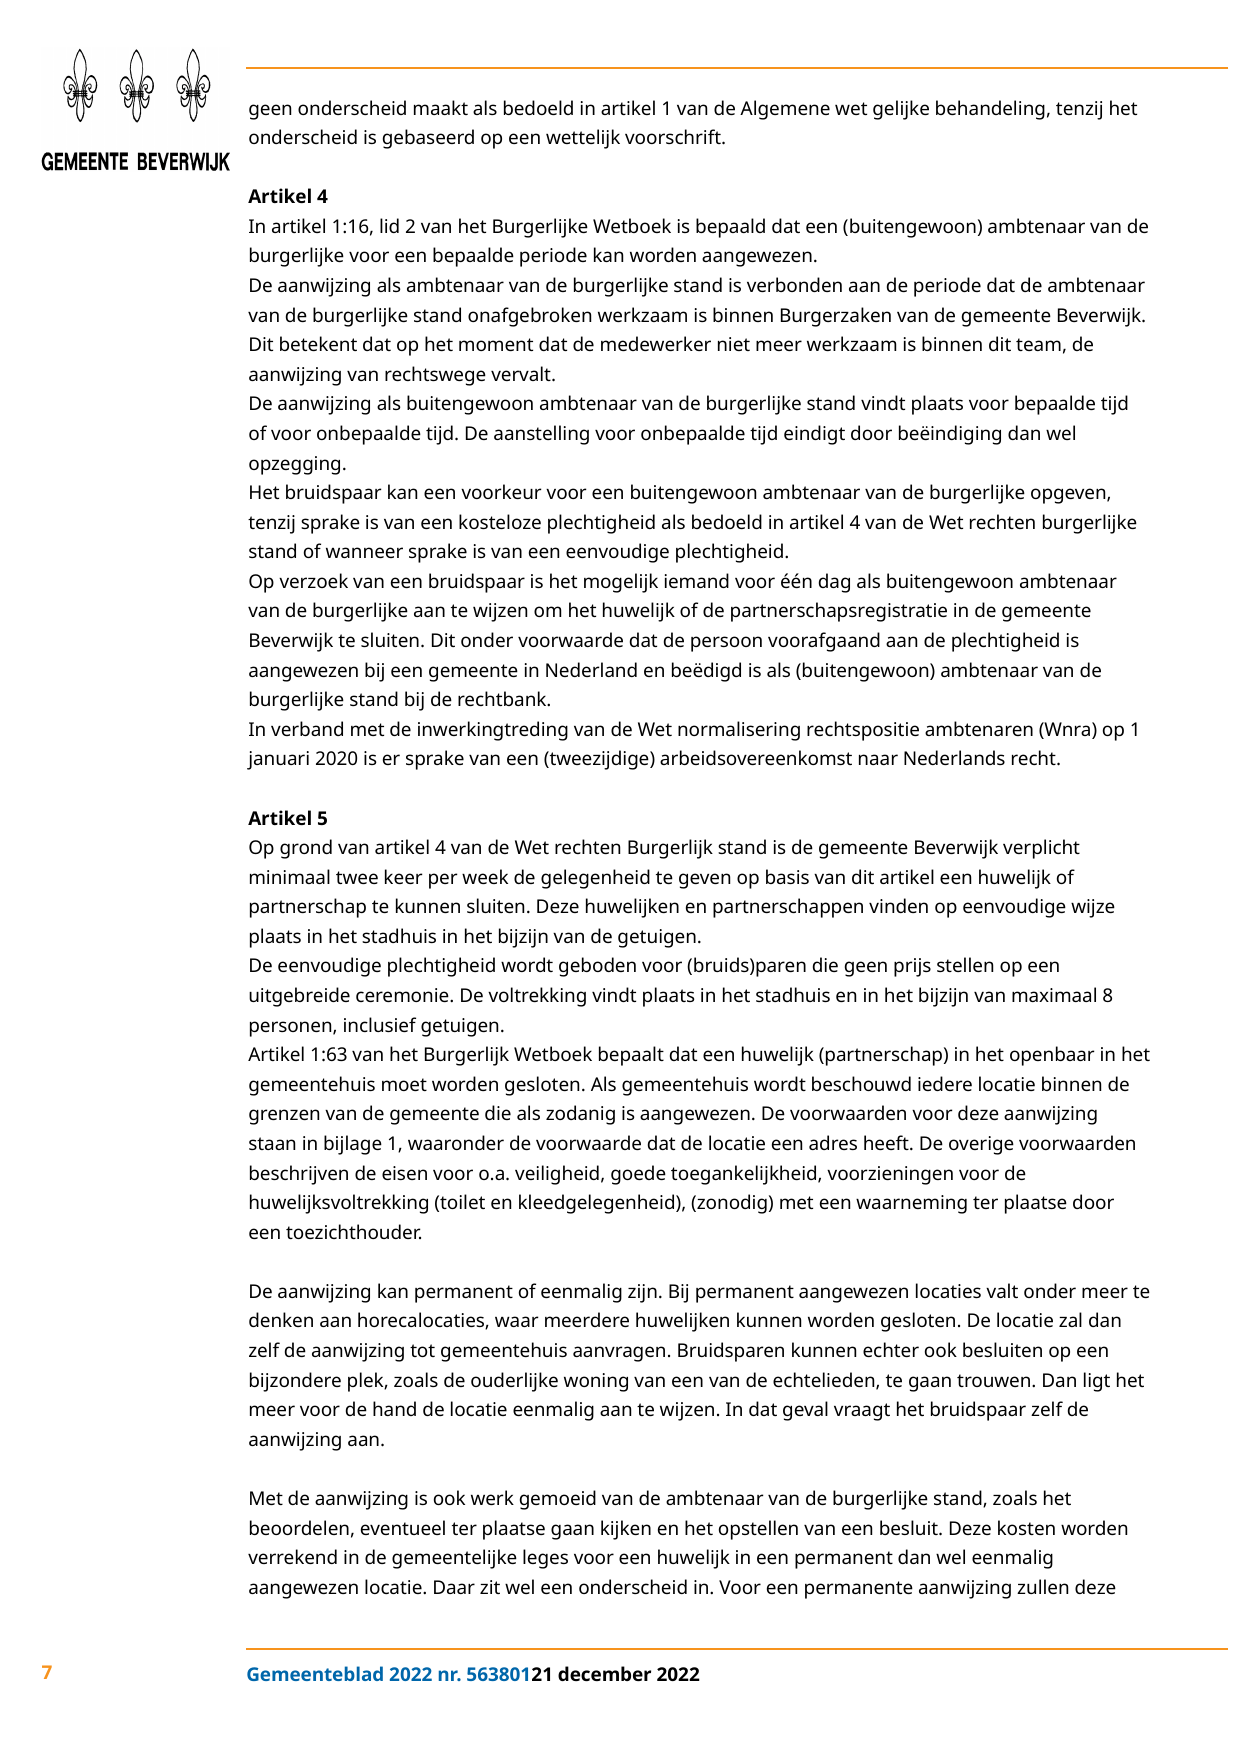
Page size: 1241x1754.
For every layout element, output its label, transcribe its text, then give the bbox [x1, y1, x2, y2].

text Op verzoek van een bruidspaar is het mogelijk iemand voor één dag als buitengewoon ambtenaar van de burgerlijke aan te wijzen om het huwelijk of de partnerschapsregistratie in de gemeente Beverwijk te sluiten. Dit onder voorwaarde dat de persoon voorafgaand aan de plechtigheid is aangewezen bij een gemeente in Nederland en beëdigd is als (buitengewoon) ambtenaar van de burgerlijke stand bij de rechtbank. [248, 568, 1152, 712]
text Met de aanwijzing is ook werk gemoeid van de ambtenaar van de burgerlijke stand, zoals het beoordelen, eventueel ter plaatse gaan kijken en het opstellen van een besluit. Deze kosten worden verrekend in de gemeentelijke leges voor een huwelijk in een permanent dan wel eenmalig aangewezen locatie. Daar zit wel een onderscheid in. Voor een permanente aanwijzing zullen deze [248, 1485, 1152, 1600]
text geen onderscheid maakt als bedoeld in artikel 1 van de Algemene wet gelijke behandeling, tenzij het onderscheid is gebaseerd op een wettelijk voorschrift. [248, 95, 1152, 150]
text Artikel 1:63 van het Burgerlijk Wetboek bepaalt dat een huwelijk (partnerschap) in het openbaar in het gemeentehuis moet worden gesloten. Als gemeentehuis wordt beschouwd iedere locatie binnen de grenzen van de gemeente die als zodanig is aangewezen. De voorwaarden voor deze aanwijzing staan in bijlage 1, waaronder de voorwaarde dat de locatie een adres heeft. De overige voorwaarden beschrijven de eisen voor o.a. veiligheid, goede toegankelijkheid, voorzieningen voor de huwelijksvoltrekking (toilet en kleedgelegenheid), (zonodig) met een waarneming ter plaatse door een toezichthouder. [248, 1041, 1152, 1245]
text In artikel 1:16, lid 2 van het Burgerlijke Wetboek is bepaald dat een (buitengewoon) ambtenaar van de burgerlijke voor een bepaalde periode kan worden aangewezen. [248, 213, 1152, 268]
text Artikel 5 [248, 805, 1152, 831]
text De aanwijzing als buitengewoon ambtenaar van de burgerlijke stand vindt plaats voor bepaalde tijd of voor onbepaalde tijd. De aanstelling voor onbepaalde tijd eindigt door beëindiging dan wel opzegging. [248, 391, 1152, 476]
picture [41, 47, 231, 172]
text Het bruidspaar kan een voorkeur voor een buitengewoon ambtenaar van de burgerlijke opgeven, tenzij sprake is van een kosteloze plechtigheid als bedoeld in artikel 4 van de Wet rechten burgerlijke stand of wanneer sprake is van een eenvoudige plechtigheid. [248, 479, 1152, 564]
text Op grond van artikel 4 van de Wet rechten Burgerlijk stand is de gemeente Beverwijk verplicht minimaal twee keer per week de gelegenheid te geven op basis van dit artikel een huwelijk of partnerschap te kunnen sluiten. Deze huwelijken en partnerschappen vinden op eenvoudige wijze plaats in het stadhuis in het bijzijn van de getuigen. [248, 834, 1152, 949]
text De aanwijzing kan permanent of eenmalig zijn. Bij permanent aangewezen locaties valt onder meer te denken aan horecalocaties, waar meerdere huwelijken kunnen worden gesloten. De locatie zal dan zelf de aanwijzing tot gemeentehuis aanvragen. Bruidsparen kunnen echter ook besluiten op een bijzondere plek, zoals de ouderlijke woning van een van de echtelieden, te gaan trouwen. Dan ligt het meer voor de hand de locatie eenmalig aan te wijzen. In dat geval vraagt het bruidspaar zelf de aanwijzing aan. [248, 1278, 1152, 1452]
text In verband met de inwerkingtreding van de Wet normalisering rechtspositie ambtenaren (Wnra) op 1 januari 2020 is er sprake van een (tweezijdige) arbeidsovereenkomst naar Nederlands recht. [248, 716, 1152, 771]
text Artikel 4 [248, 183, 1152, 209]
text De eenvoudige plechtigheid wordt geboden voor (bruids)paren die geen prijs stellen op een uitgebreide ceremonie. De voltrekking vindt plaats in het stadhuis en in het bijzijn van maximaal 8 personen, inclusief getuigen. [248, 953, 1152, 1038]
text De aanwijzing als ambtenaar van de burgerlijke stand is verbonden aan de periode dat de ambtenaar van de burgerlijke stand onafgebroken werkzaam is binnen Burgerzaken van de gemeente Beverwijk. Dit betekent dat op het moment dat de medewerker niet meer werkzaam is binnen dit team, de aanwijzing van rechtswege vervalt. [248, 272, 1152, 387]
